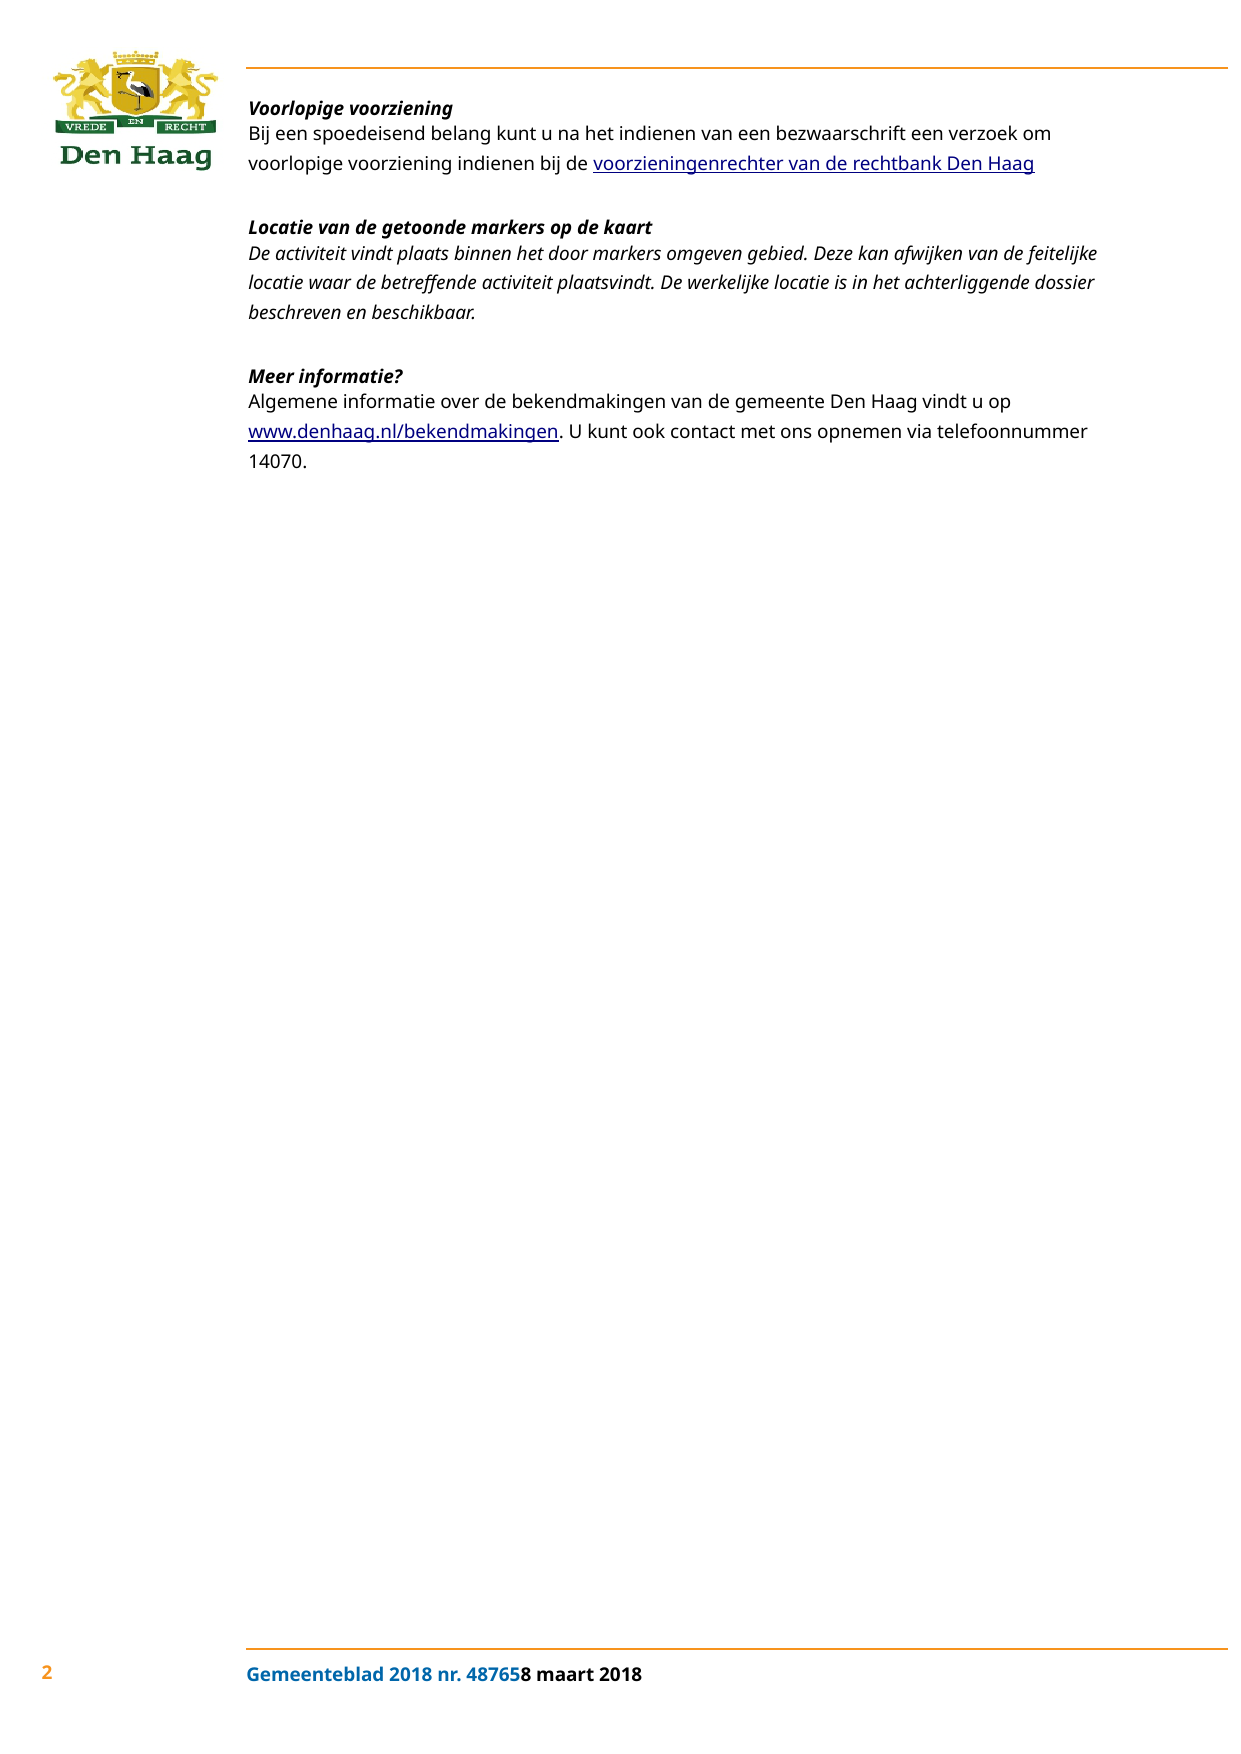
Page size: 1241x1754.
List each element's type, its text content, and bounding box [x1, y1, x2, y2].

text Algemene informatie over de bekendmakingen van de gemeente Den Haag vindt u op www.denhaag.nl/bekendmakingen. U kunt ook contact met ons opnemen via telefoonnummer 14070. [248, 389, 1152, 473]
text Meer informatie? [248, 363, 1152, 389]
text Locatie van de getoonde markers op de kaart [248, 214, 1152, 240]
text De activiteit vindt plaats binnen het door markers omgeven gebied. Deze kan afwijken van de feitelijke locatie waar de betreffende activiteit plaatsvindt. De werkelijke locatie is in het achterliggende dossier beschreven en beschikbaar. [248, 240, 1152, 325]
text Bij een spoedeisend belang kunt u na het indienen van een bezwaarschrift een verzoek om voorlopige voorziening indienen bij de voorzieningenrechter van de rechtbank Den Haag [248, 121, 1152, 176]
picture [41, 47, 231, 172]
text Voorlopige voorziening [248, 95, 1152, 121]
